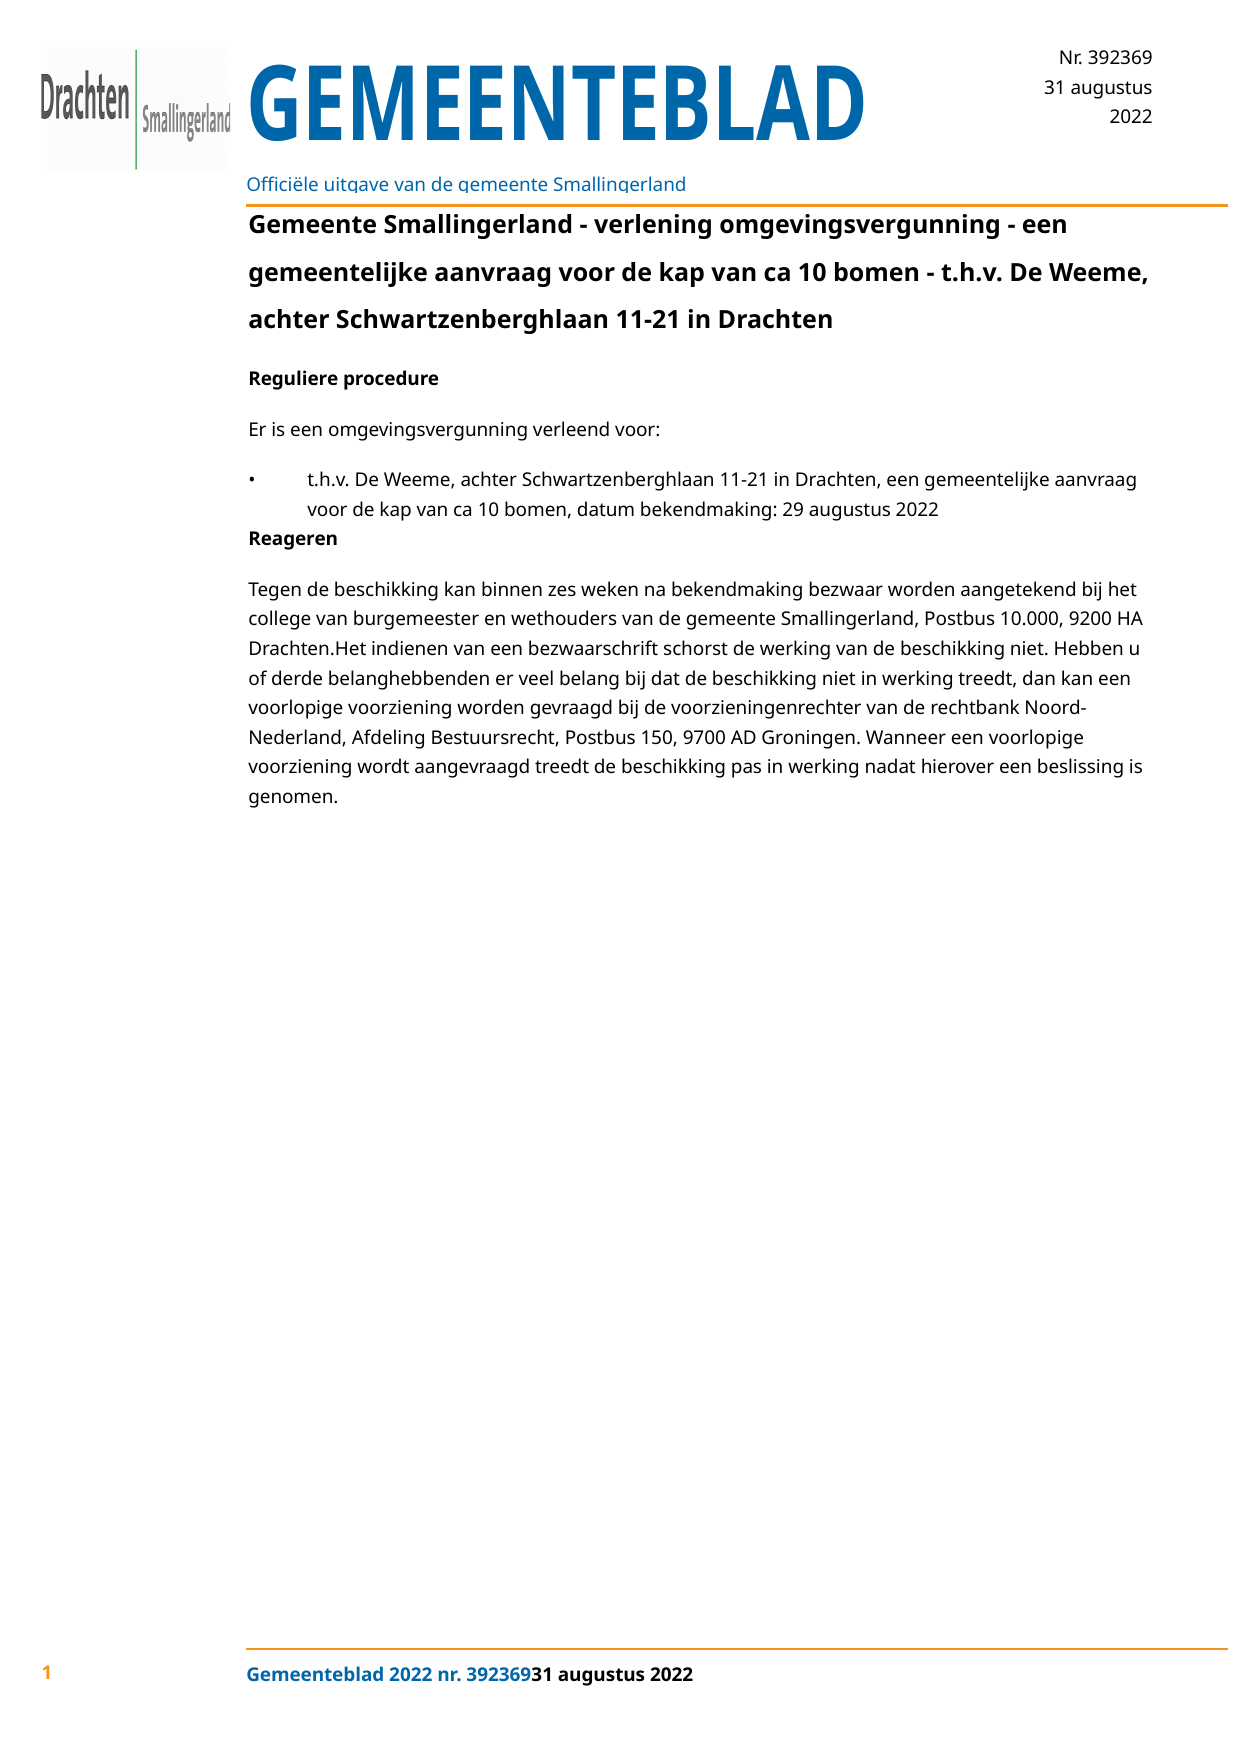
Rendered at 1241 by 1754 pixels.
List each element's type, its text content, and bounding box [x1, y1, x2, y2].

text Tegen de beschikking kan binnen zes weken na bekendmaking bezwaar worden aangetekend bij het college van burgemeester en wethouders van de gemeente Smallingerland, Postbus 10.000, 9200 HA Drachten.Het indienen van een bezwaarschrift schorst de werking van de beschikking niet. Hebben u of derde belanghebbenden er veel belang bij dat de beschikking niet in werking treedt, dan kan een voorlopige voorziening worden gevraagd bij de voorzieningenrechter van de rechtbank Noord-Nederland, Afdeling Bestuursrecht, Postbus 150, 9700 AD Groningen. Wanneer een voorlopige voorziening wordt aangevraagd treedt de beschikking pas in werking nadat hierover een beslissing is genomen. [248, 576, 1152, 809]
text Reguliere procedure [248, 366, 1152, 391]
picture [41, 47, 231, 172]
text Er is een omgevingsvergunning verleend voor: [248, 416, 1152, 442]
text Reageren [248, 526, 1152, 551]
list t.h.v. De Weeme, achter Schwartzenberghlaan 11-21 in Drachten, een gemeentelijke aanvraag voor de kap van ca 10 bomen, datum bekendmaking: 29 augustus 2022 [248, 466, 1152, 522]
text Gemeente Smallingerland - verlening omgevingsvergunning - een gemeentelijke aanvraag voor de kap van ca 10 bomen - t.h.v. De Weeme, achter Schwartzenberghlaan 11-21 in Drachten [248, 207, 1152, 336]
